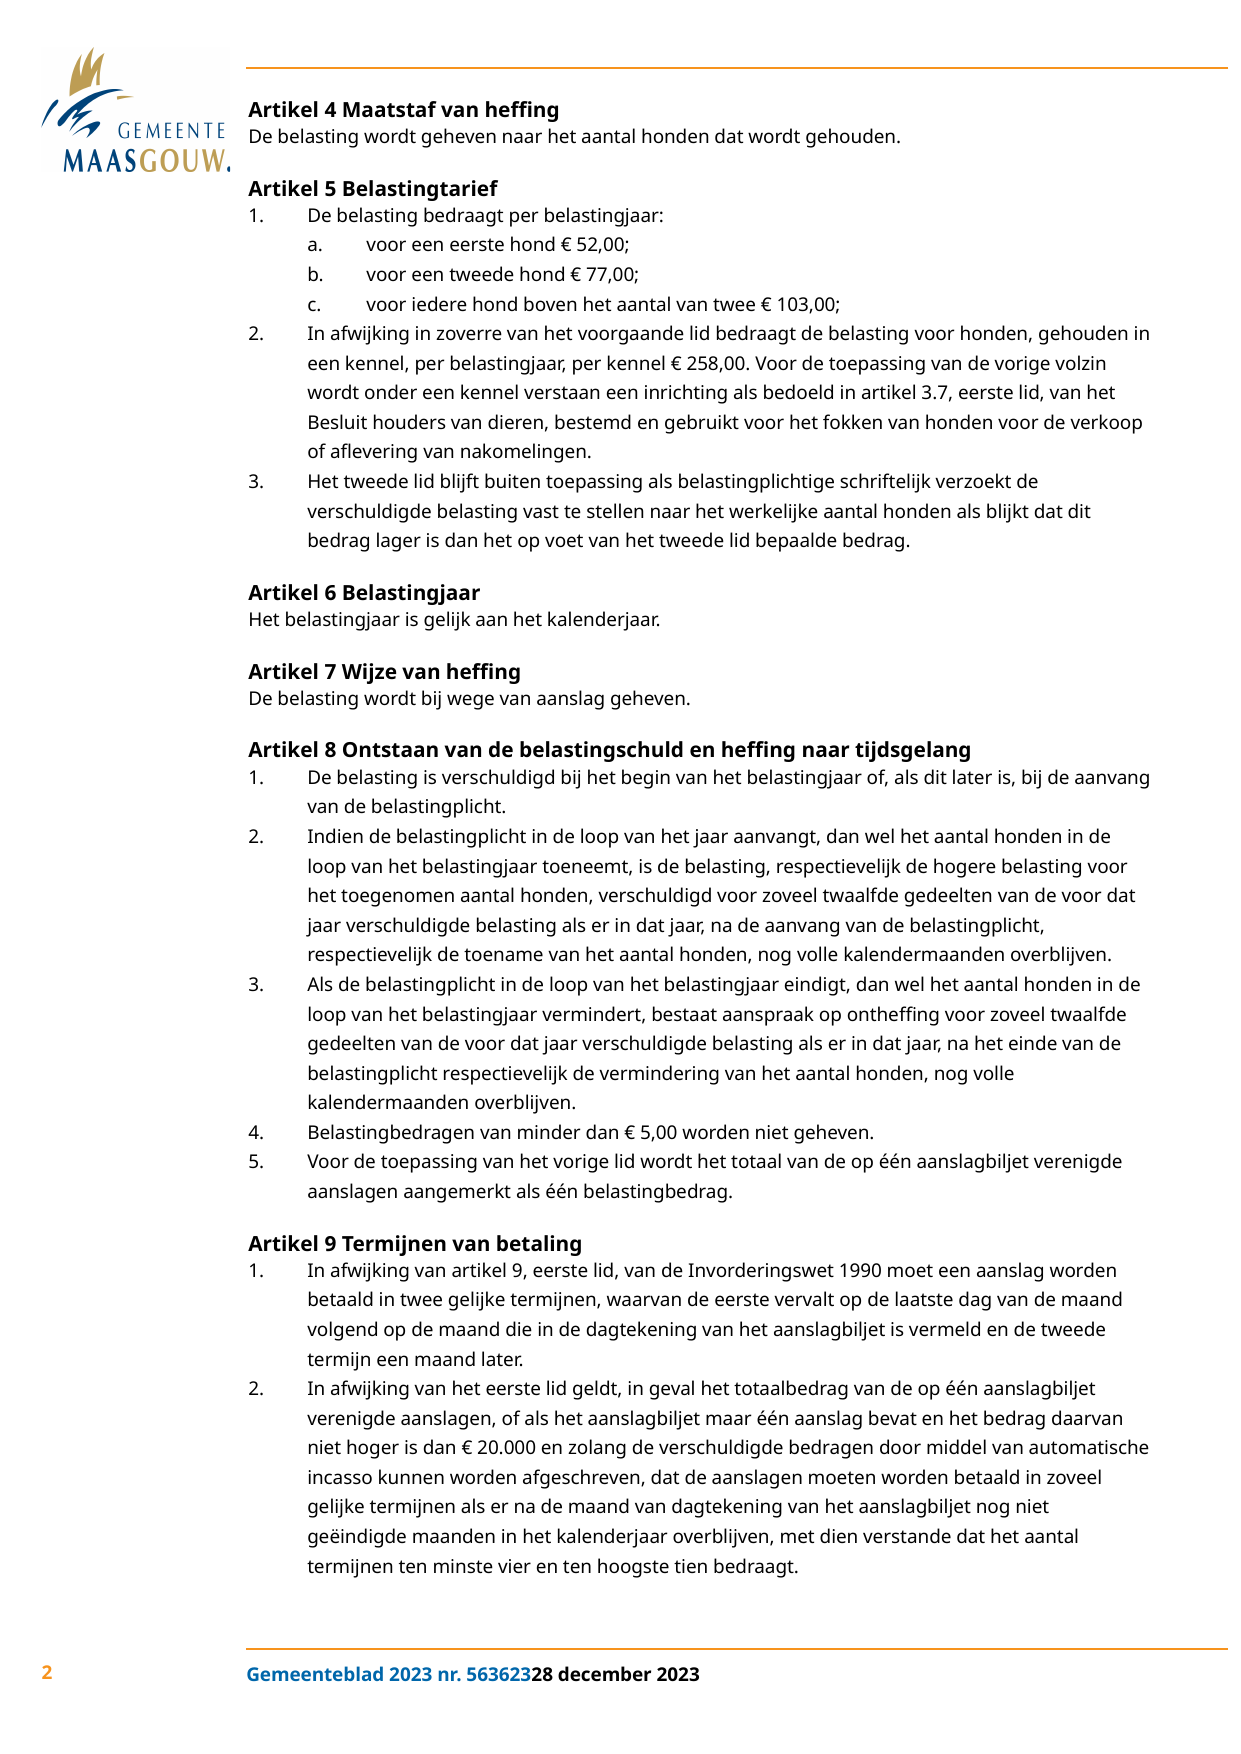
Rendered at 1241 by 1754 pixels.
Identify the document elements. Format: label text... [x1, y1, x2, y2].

list Het tweede lid blijft buiten toepassing als belastingplichtige schriftelijk verzoekt de verschuldigde belasting vast te stellen naar het werkelijke aantal honden als blijkt dat dit bedrag lager is dan het op voet van het tweede lid bepaalde bedrag. [248, 468, 1152, 553]
list voor een tweede hond € 77,00; [307, 261, 1152, 287]
list voor een eerste hond € 52,00; [307, 232, 1152, 257]
list De belasting is verschuldigd bij het begin van het belastingjaar of, als dit later is, bij de aanvang van de belastingplicht. [248, 764, 1152, 819]
list In afwijking in zoverre van het voorgaande lid bedraagt de belasting voor honden, gehouden in een kennel, per belastingjaar, per kennel € 258,00. Voor de toepassing van de vorige volzin wordt onder een kennel verstaan een inrichting als bedoeld in artikel 3.7, eerste lid, van het Besluit houders van dieren, bestemd en gebruikt voor het fokken van honden voor de verkoop of aflevering van nakomelingen. [248, 320, 1152, 464]
picture [41, 47, 231, 172]
text Artikel 5 Belastingtarief [248, 174, 1152, 202]
text Artikel 9 Termijnen van betaling [248, 1229, 1152, 1257]
list Indien de belastingplicht in de loop van het jaar aanvangt, dan wel het aantal honden in de loop van het belastingjaar toeneemt, is de belasting, respectievelijk de hogere belasting voor het toegenomen aantal honden, verschuldigd voor zoveel twaalfde gedeelten van de voor dat jaar verschuldigde belasting als er in dat jaar, na de aanvang van de belastingplicht, respectievelijk de toename van het aantal honden, nog volle kalendermaanden overblijven. [248, 823, 1152, 967]
text Het belastingjaar is gelijk aan het kalenderjaar. [248, 606, 1152, 632]
list Voor de toepassing van het vorige lid wordt het totaal van de op één aanslagbiljet verenigde aanslagen aangemerkt als één belastingbedrag. [248, 1149, 1152, 1204]
list Belastingbedragen van minder dan € 5,00 worden niet geheven. [248, 1119, 1152, 1145]
text Artikel 4 Maatstaf van heffing [248, 95, 1152, 123]
text Artikel 7 Wijze van heffing [248, 657, 1152, 685]
list In afwijking van artikel 9, eerste lid, van de Invorderingswet 1990 moet een aanslag worden betaald in twee gelijke termijnen, waarvan de eerste vervalt op de laatste dag van de maand volgend op de maand die in de dagtekening van het aanslagbiljet is vermeld en de tweede termijn een maand later. [248, 1257, 1152, 1372]
text Artikel 6 Belastingjaar [248, 578, 1152, 606]
text De belasting wordt geheven naar het aantal honden dat wordt gehouden. [248, 123, 1152, 149]
list Als de belastingplicht in de loop van het belastingjaar eindigt, dan wel het aantal honden in de loop van het belastingjaar vermindert, bestaat aanspraak op ontheffing voor zoveel twaalfde gedeelten van de voor dat jaar verschuldigde belasting als er in dat jaar, na het einde van de belastingplicht respectievelijk de vermindering van het aantal honden, nog volle kalendermaanden overblijven. [248, 971, 1152, 1115]
list In afwijking van het eerste lid geldt, in geval het totaalbedrag van de op één aanslagbiljet verenigde aanslagen, of als het aanslagbiljet maar één aanslag bevat en het bedrag daarvan niet hoger is dan € 20.000 en zolang de verschuldigde bedragen door middel van automatische incasso kunnen worden afgeschreven, dat de aanslagen moeten worden betaald in zoveel gelijke termijnen als er na de maand van dagtekening van het aanslagbiljet nog niet geëindigde maanden in het kalenderjaar overblijven, met dien verstande dat het aantal termijnen ten minste vier en ten hoogste tien bedraagt. [248, 1375, 1152, 1579]
list voor iedere hond boven het aantal van twee € 103,00; [307, 291, 1152, 317]
list De belasting bedraagt per belastingjaar: [248, 202, 1152, 228]
text Artikel 8 Ontstaan van de belastingschuld en heffing naar tijdsgelang [248, 736, 1152, 764]
text De belasting wordt bij wege van aanslag geheven. [248, 685, 1152, 711]
